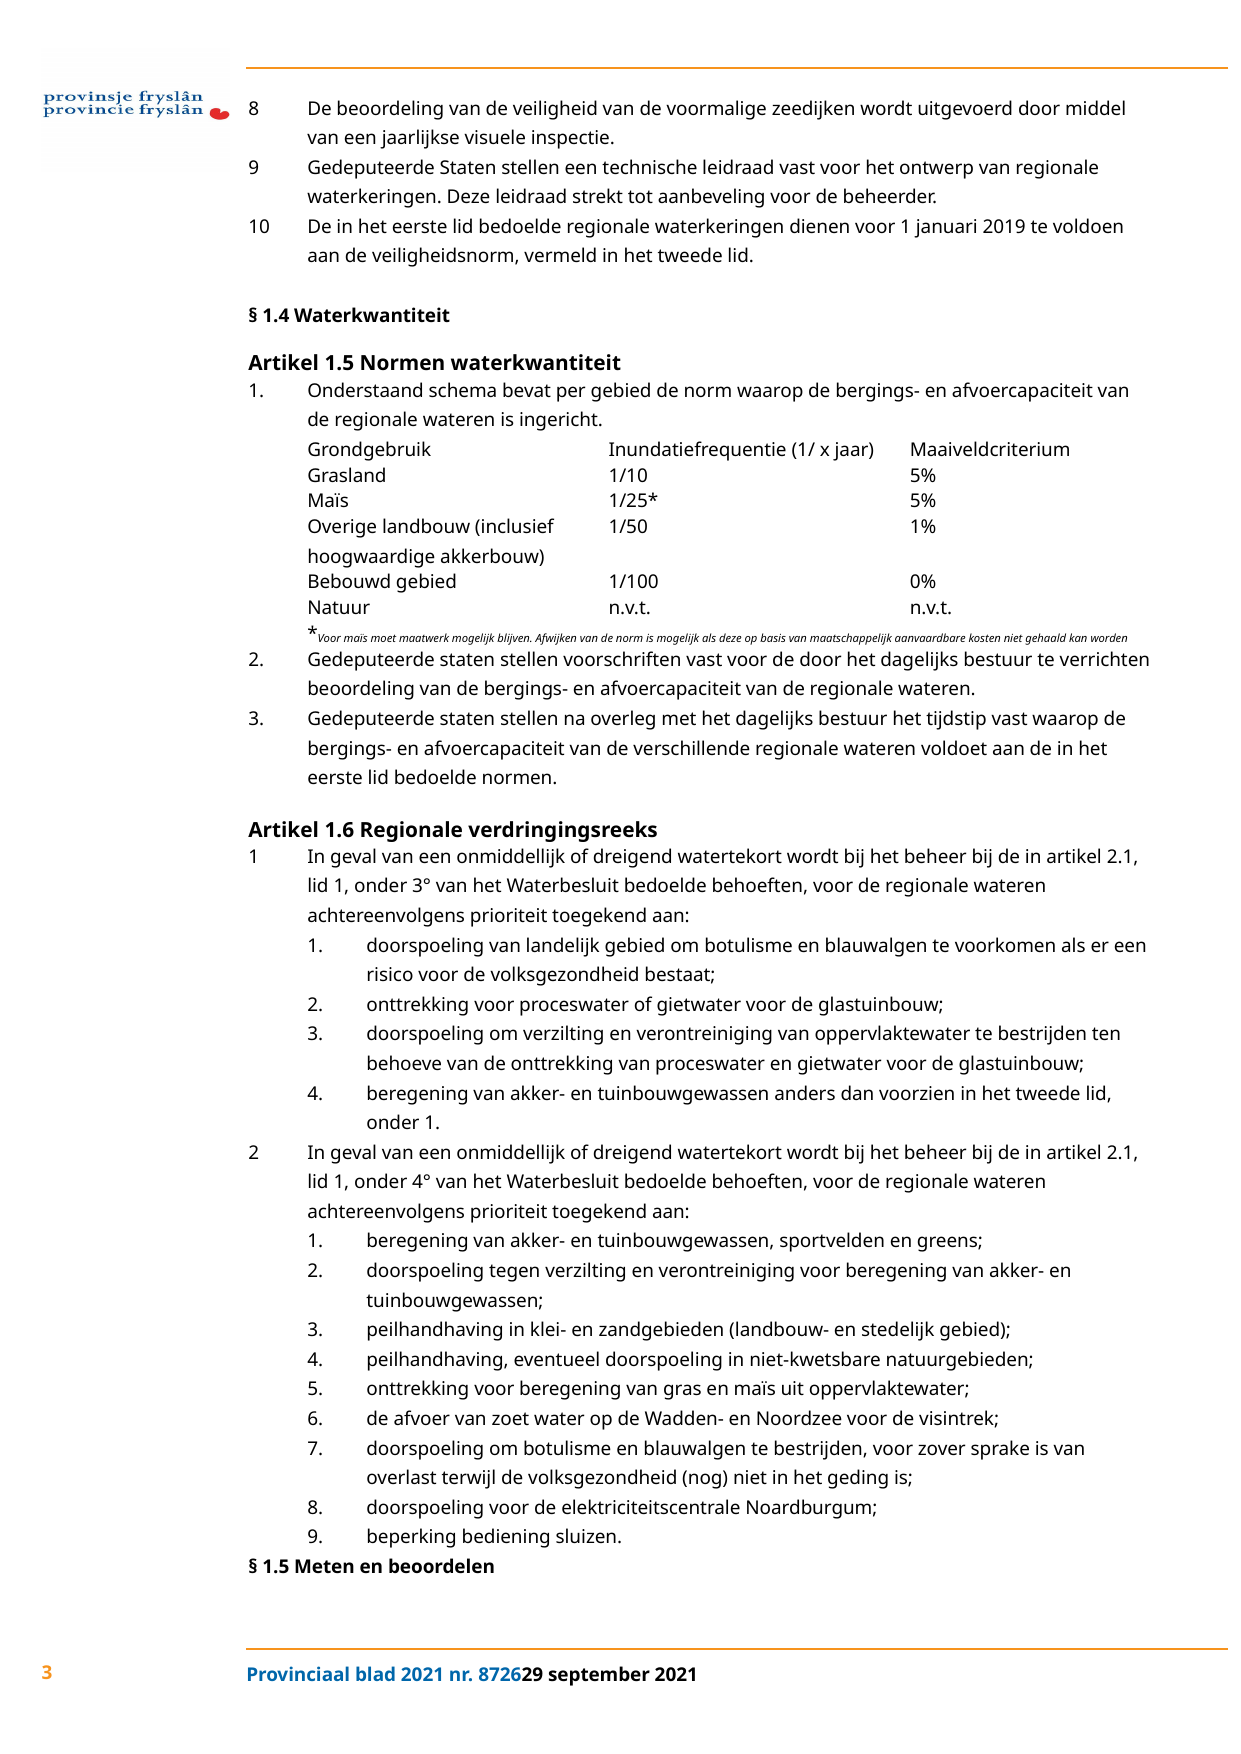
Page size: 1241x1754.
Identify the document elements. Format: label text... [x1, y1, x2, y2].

list De beoordeling van de veiligheid van de voormalige zeedijken wordt uitgevoerd door middel van een jaarlijkse visuele inspectie. [248, 95, 1152, 150]
table_cell 1% [910, 513, 1211, 569]
list peilhandhaving, eventueel doorspoeling in niet-kwetsbare natuurgebieden; [307, 1346, 1152, 1372]
table_header Maaiveldcriterium [910, 436, 1211, 462]
list beregening van akker- en tuinbouwgewassen anders dan voorzien in het tweede lid, onder 1. [307, 1080, 1152, 1135]
list de afvoer van zoet water op de Wadden- en Noordzee voor de visintrek; [307, 1405, 1152, 1431]
table_cell Bebouwd gebied [307, 569, 608, 594]
list Gedeputeerde staten stellen voorschriften vast voor de door het dagelijks bestuur te verrichten beoordeling van de bergings- en afvoercapaciteit van de regionale wateren. [248, 646, 1152, 701]
list onttrekking voor beregening van gras en maïs uit oppervlaktewater; [307, 1376, 1152, 1401]
table_cell 1/50 [608, 513, 909, 569]
table_cell 1/100 [608, 569, 909, 594]
list doorspoeling van landelijk gebied om botulisme en blauwalgen te voorkomen als er een risico voor de volksgezondheid bestaat; [307, 932, 1152, 987]
table_header Inundatiefrequentie (1/ x jaar) [608, 436, 909, 462]
list Gedeputeerde Staten stellen een technische leidraad vast voor het ontwerp van regionale waterkeringen. Deze leidraad strekt tot aanbeveling voor de beheerder. [248, 154, 1152, 209]
list Gedeputeerde staten stellen na overleg met het dagelijks bestuur het tijdstip vast waarop de bergings- en afvoercapaciteit van de verschillende regionale wateren voldoet aan de in het eerste lid bedoelde normen. [248, 705, 1152, 790]
list Onderstaand schema bevat per gebied de norm waarop de bergings- en afvoercapaciteit van de regionale wateren is ingericht. [248, 377, 1152, 432]
text § 1.5 Meten en beoordelen [248, 1553, 1152, 1579]
table_cell 5% [910, 462, 1211, 488]
table_cell Natuur [307, 594, 608, 620]
text Artikel 1.5 Normen waterkwantiteit [248, 348, 1152, 377]
table_header Grondgebruik [307, 436, 608, 462]
list beregening van akker- en tuinbouwgewassen, sportvelden en greens; [307, 1228, 1152, 1253]
text Artikel 1.6 Regionale verdringingsreeks [248, 815, 1152, 843]
table_cell 1/25* [608, 488, 909, 513]
table_cell 5% [910, 488, 1211, 513]
list De in het eerste lid bedoelde regionale waterkeringen dienen voor 1 januari 2019 te voldoen aan de veiligheidsnorm, vermeld in het tweede lid. [248, 213, 1152, 268]
list In geval van een onmiddellijk of dreigend watertekort wordt bij het beheer bij de in artikel 2.1, lid 1, onder 3° van het Waterbesluit bedoelde behoeften, voor de regionale wateren achtereenvolgens prioriteit toegekend aan: [248, 843, 1152, 928]
text § 1.4 Waterkwantiteit [248, 302, 1152, 328]
table_cell *Voor maïs moet maatwerk mogelijk blijven. Afwijken van de norm is mogelijk als deze op basis van maatschappelijk aanvaardbare kosten niet gehaald kan worden [307, 620, 1211, 646]
table_cell n.v.t. [910, 594, 1211, 620]
list doorspoeling om verzilting en verontreiniging van oppervlaktewater te bestrijden ten behoeve van de onttrekking van proceswater en gietwater voor de glastuinbouw; [307, 1021, 1152, 1076]
table_cell n.v.t. [608, 594, 909, 620]
list doorspoeling tegen verzilting en verontreiniging voor beregening van akker- en tuinbouwgewassen; [307, 1257, 1152, 1313]
table_cell Overige landbouw (inclusief hoogwaardige akkerbouw) [307, 513, 608, 569]
list peilhandhaving in klei- en zandgebieden (landbouw- en stedelijk gebied); [307, 1316, 1152, 1342]
list doorspoeling voor de elektriciteitscentrale Noardburgum; [307, 1494, 1152, 1520]
list onttrekking voor proceswater of gietwater voor de glastuinbouw; [307, 991, 1152, 1017]
table_cell Maïs [307, 488, 608, 513]
list In geval van een onmiddellijk of dreigend watertekort wordt bij het beheer bij de in artikel 2.1, lid 1, onder 4° van het Waterbesluit bedoelde behoeften, voor de regionale wateren achtereenvolgens prioriteit toegekend aan: [248, 1139, 1152, 1224]
table_cell 0% [910, 569, 1211, 594]
list doorspoeling om botulisme en blauwalgen te bestrijden, voor zover sprake is van overlast terwijl de volksgezondheid (nog) niet in het geding is; [307, 1435, 1152, 1490]
picture [41, 47, 231, 172]
table_cell 1/10 [608, 462, 909, 488]
table_cell Grasland [307, 462, 608, 488]
list beperking bediening sluizen. [307, 1523, 1152, 1549]
